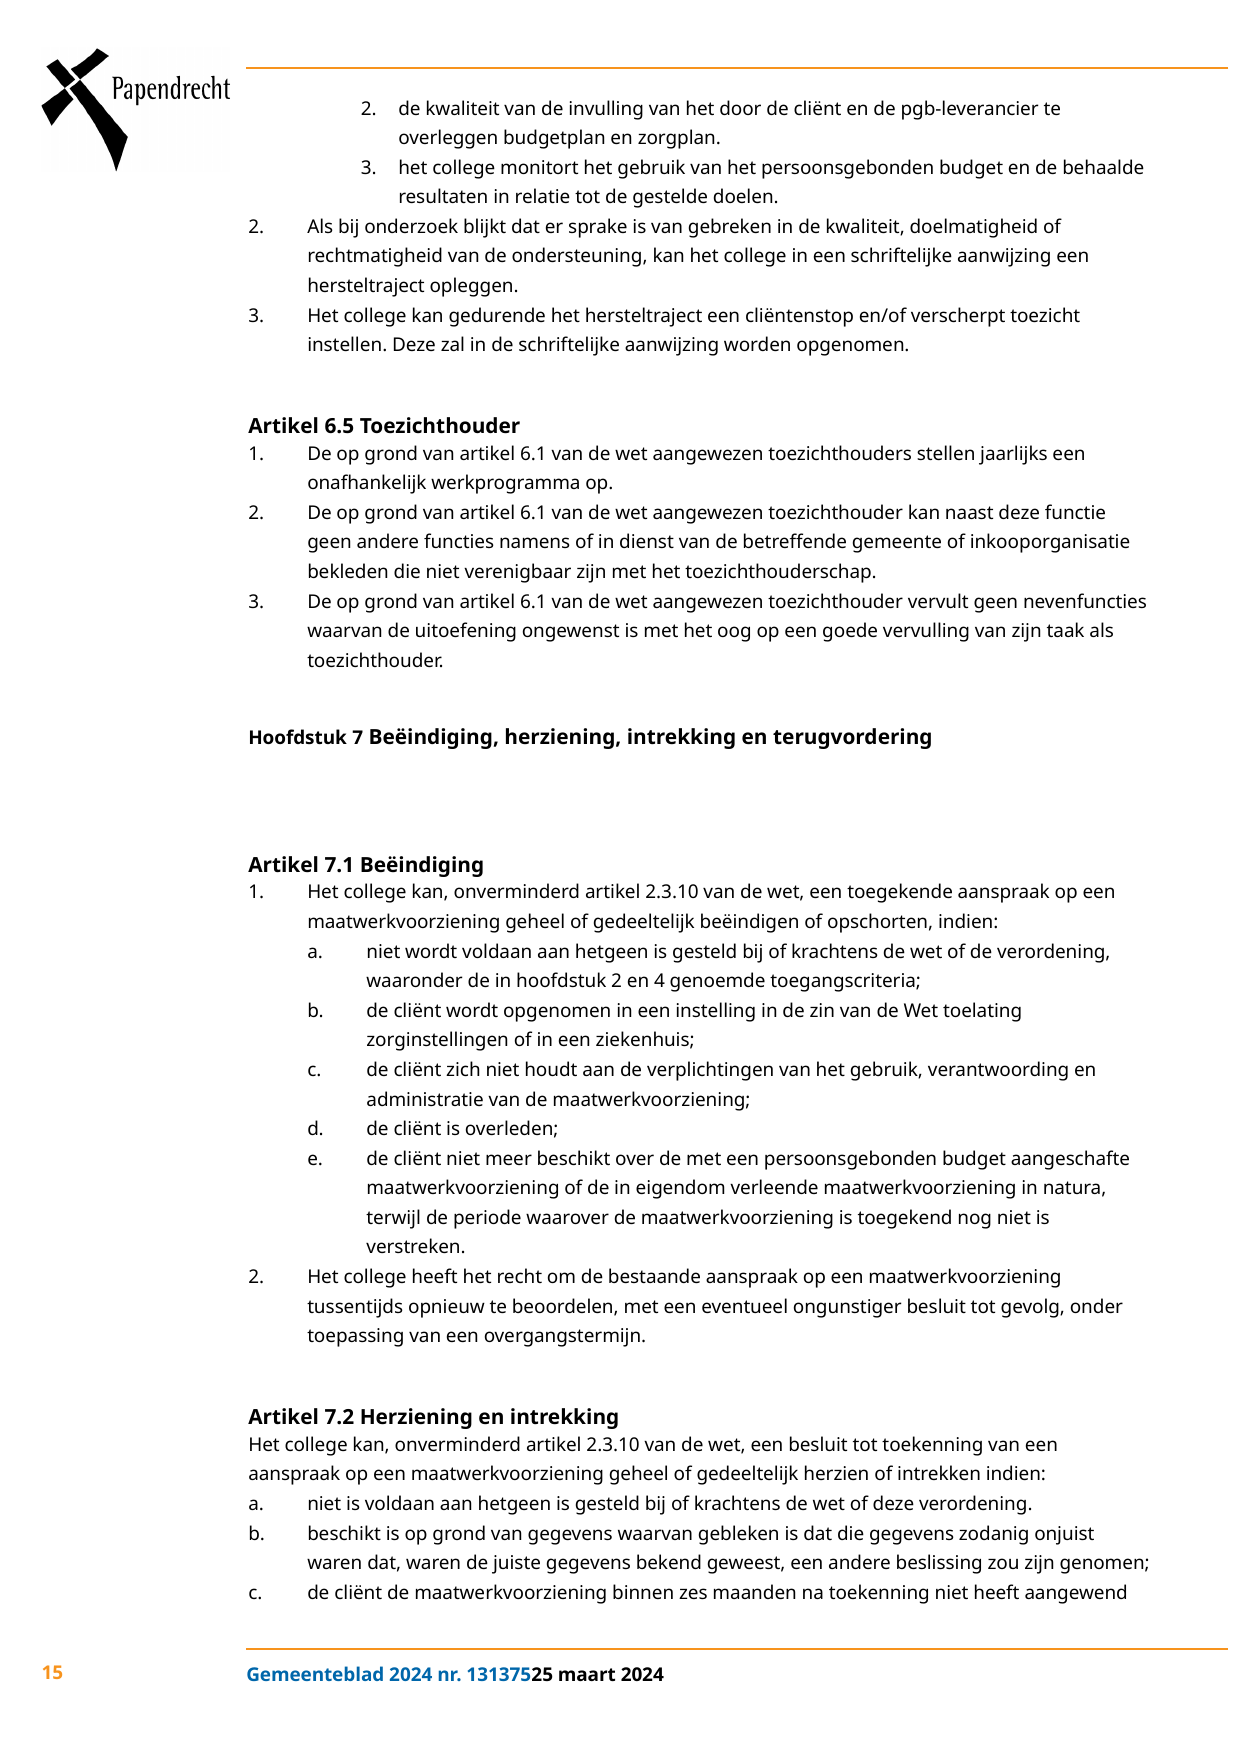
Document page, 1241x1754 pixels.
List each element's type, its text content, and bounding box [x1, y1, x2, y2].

list De op grond van artikel 6.1 van de wet aangewezen toezichthouder kan naast deze functie geen andere functies namens of in dienst van de betreffende gemeente of inkooporganisatie bekleden die niet verenigbaar zijn met het toezichthouderschap. [248, 499, 1152, 584]
list Het college kan, onverminderd artikel 2.3.10 van de wet, een toegekende aanspraak op een maatwerkvoorziening geheel of gedeeltelijk beëindigen of opschorten, indien: [248, 879, 1152, 934]
list niet is voldaan aan hetgeen is gesteld bij of krachtens de wet of deze verordening. [248, 1490, 1152, 1516]
list de cliënt is overleden; [307, 1115, 1152, 1141]
list Als bij onderzoek blijkt dat er sprake is van gebreken in de kwaliteit, doelmatigheid of rechtmatigheid van de ondersteuning, kan het college in een schriftelijke aanwijzing een hersteltraject opleggen. [248, 213, 1152, 298]
text Artikel 7.1 Beëindiging [248, 850, 1152, 879]
list de cliënt de maatwerkvoorziening binnen zes maanden na toekenning niet heeft aangewend [248, 1579, 1152, 1604]
list de cliënt zich niet houdt aan de verplichtingen van het gebruik, verantwoording en administratie van de maatwerkvoorziening; [307, 1056, 1152, 1112]
text Artikel 6.5 Toezichthouder [248, 411, 1152, 440]
list de kwaliteit van de invulling van het door de cliënt en de pgb-leverancier te overleggen budgetplan en zorgplan. [361, 95, 1152, 150]
picture [41, 47, 231, 172]
list De op grond van artikel 6.1 van de wet aangewezen toezichthouder vervult geen nevenfuncties waarvan de uitoefening ongewenst is met het oog op een goede vervulling van zijn taak als toezichthouder. [248, 588, 1152, 673]
text Hoofdstuk 7 Beëindiging, herziening, intrekking en terugvordering [248, 722, 1152, 751]
list de cliënt wordt opgenomen in een instelling in de zin van de Wet toelating zorginstellingen of in een ziekenhuis; [307, 997, 1152, 1052]
text Het college kan, onverminderd artikel 2.3.10 van de wet, een besluit tot toekenning van een aanspraak op een maatwerkvoorziening geheel of gedeeltelijk herzien of intrekken indien: [248, 1431, 1152, 1486]
list niet wordt voldaan aan hetgeen is gesteld bij of krachtens de wet of de verordening, waaronder de in hoofdstuk 2 en 4 genoemde toegangscriteria; [307, 938, 1152, 993]
list De op grond van artikel 6.1 van de wet aangewezen toezichthouders stellen jaarlijks een onafhankelijk werkprogramma op. [248, 440, 1152, 495]
list Het college kan gedurende het hersteltraject een cliëntenstop en/of verscherpt toezicht instellen. Deze zal in de schriftelijke aanwijzing worden opgenomen. [248, 302, 1152, 357]
list de cliënt niet meer beschikt over de met een persoonsgebonden budget aangeschafte maatwerkvoorziening of de in eigendom verleende maatwerkvoorziening in natura, terwijl de periode waarover de maatwerkvoorziening is toegekend nog niet is verstreken. [307, 1145, 1152, 1259]
list het college monitort het gebruik van het persoonsgebonden budget en de behaalde resultaten in relatie tot de gestelde doelen. [361, 154, 1152, 209]
text Artikel 7.2 Herziening en intrekking [248, 1402, 1152, 1431]
list Het college heeft het recht om de bestaande aanspraak op een maatwerkvoorziening tussentijds opnieuw te beoordelen, met een eventueel ongunstiger besluit tot gevolg, onder toepassing van een overgangstermijn. [248, 1263, 1152, 1348]
list beschikt is op grond van gegevens waarvan gebleken is dat die gegevens zodanig onjuist waren dat, waren de juiste gegevens bekend geweest, een andere beslissing zou zijn genomen; [248, 1520, 1152, 1575]
